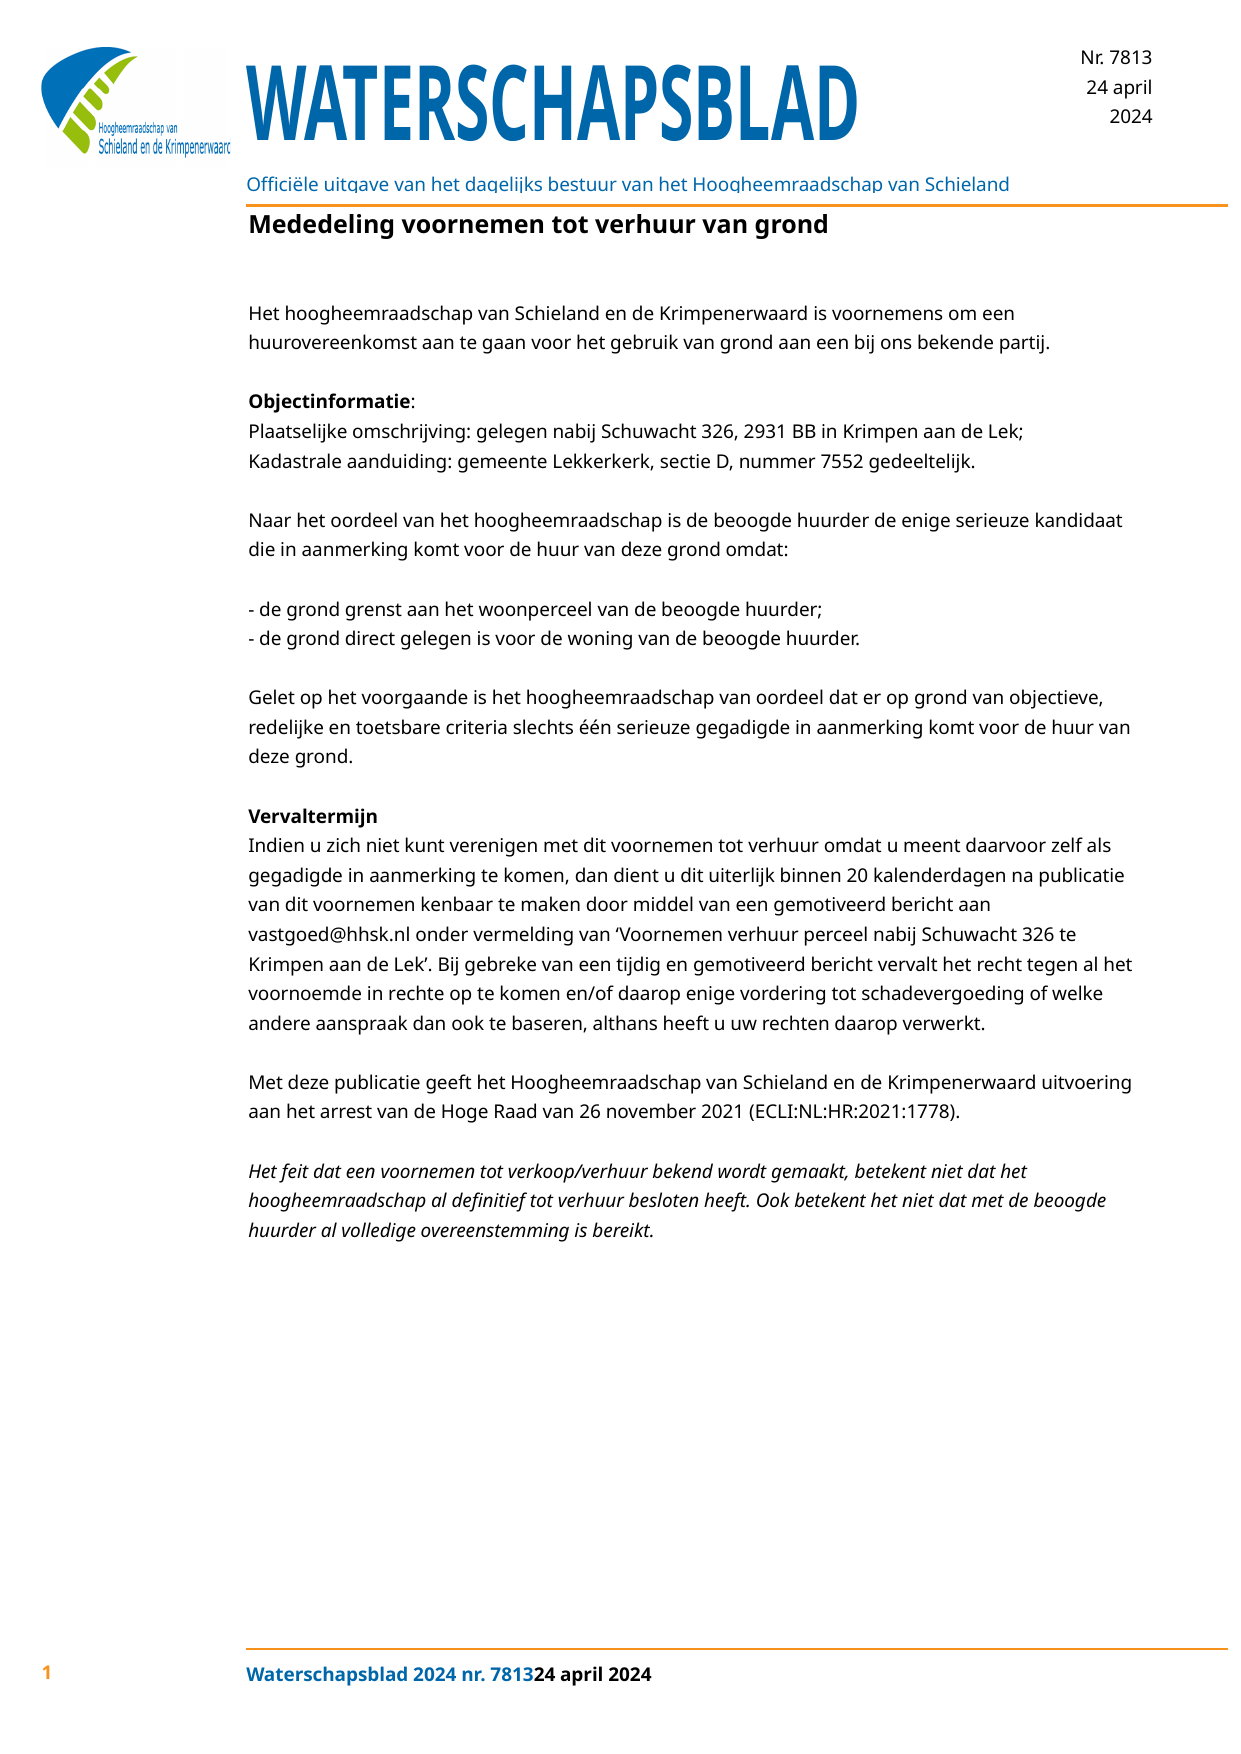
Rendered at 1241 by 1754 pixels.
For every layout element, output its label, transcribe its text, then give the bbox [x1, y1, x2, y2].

picture [41, 47, 231, 172]
text Mededeling voornemen tot verhuur van grond [248, 207, 1152, 241]
text Naar het oordeel van het hoogheemraadschap is de beoogde huurder de enige serieuze kandidaat die in aanmerking komt voor de huur van deze grond omdat: [248, 507, 1152, 562]
text Vervaltermijn [248, 803, 1152, 828]
text Met deze publicatie geeft het Hoogheemraadschap van Schieland en de Krimpenerwaard uitvoering aan het arrest van de Hoge Raad van 26 november 2021 (ECLI:NL:HR:2021:1778). [248, 1069, 1152, 1124]
text Gelet op het voorgaande is het hoogheemraadschap van oordeel dat er op grond van objectieve, redelijke en toetsbare criteria slechts één serieuze gegadigde in aanmerking komt voor de huur van deze grond. [248, 684, 1152, 769]
text - de grond direct gelegen is voor de woning van de beoogde huurder. [248, 625, 1152, 651]
text Objectinformatie: [248, 389, 1152, 414]
text Indien u zich niet kunt verenigen met dit voornemen tot verhuur omdat u meent daarvoor zelf als gegadigde in aanmerking te komen, dan dient u dit uiterlijk binnen 20 kalenderdagen na publicatie van dit voornemen kenbaar te maken door middel van een gemotiveerd bericht aan vastgoed@hhsk.nl onder vermelding van ‘Voornemen verhuur perceel nabij Schuwacht 326 te Krimpen aan de Lek’. Bij gebreke van een tijdig en gemotiveerd bericht vervalt het recht tegen al het voornoemde in rechte op te komen en/of daarop enige vordering tot schadevergoeding of welke andere aanspraak dan ook te baseren, althans heeft u uw rechten daarop verwerkt. [248, 832, 1152, 1036]
text Het hoogheemraadschap van Schieland en de Krimpenerwaard is voornemens om een huurovereenkomst aan te gaan voor het gebruik van grond aan een bij ons bekende partij. [248, 300, 1152, 355]
text Kadastrale aanduiding: gemeente Lekkerkerk, sectie D, nummer 7552 gedeeltelijk. [248, 448, 1152, 473]
text Het feit dat een voornemen tot verkoop/verhuur bekend wordt gemaakt, betekent niet dat het hoogheemraadschap al definitief tot verhuur besloten heeft. Ook betekent het niet dat met de beoogde huurder al volledige overeenstemming is bereikt. [248, 1158, 1152, 1243]
text Plaatselijke omschrijving: gelegen nabij Schuwacht 326, 2931 BB in Krimpen aan de Lek; [248, 418, 1152, 444]
text - de grond grenst aan het woonperceel van de beoogde huurder; [248, 596, 1152, 621]
